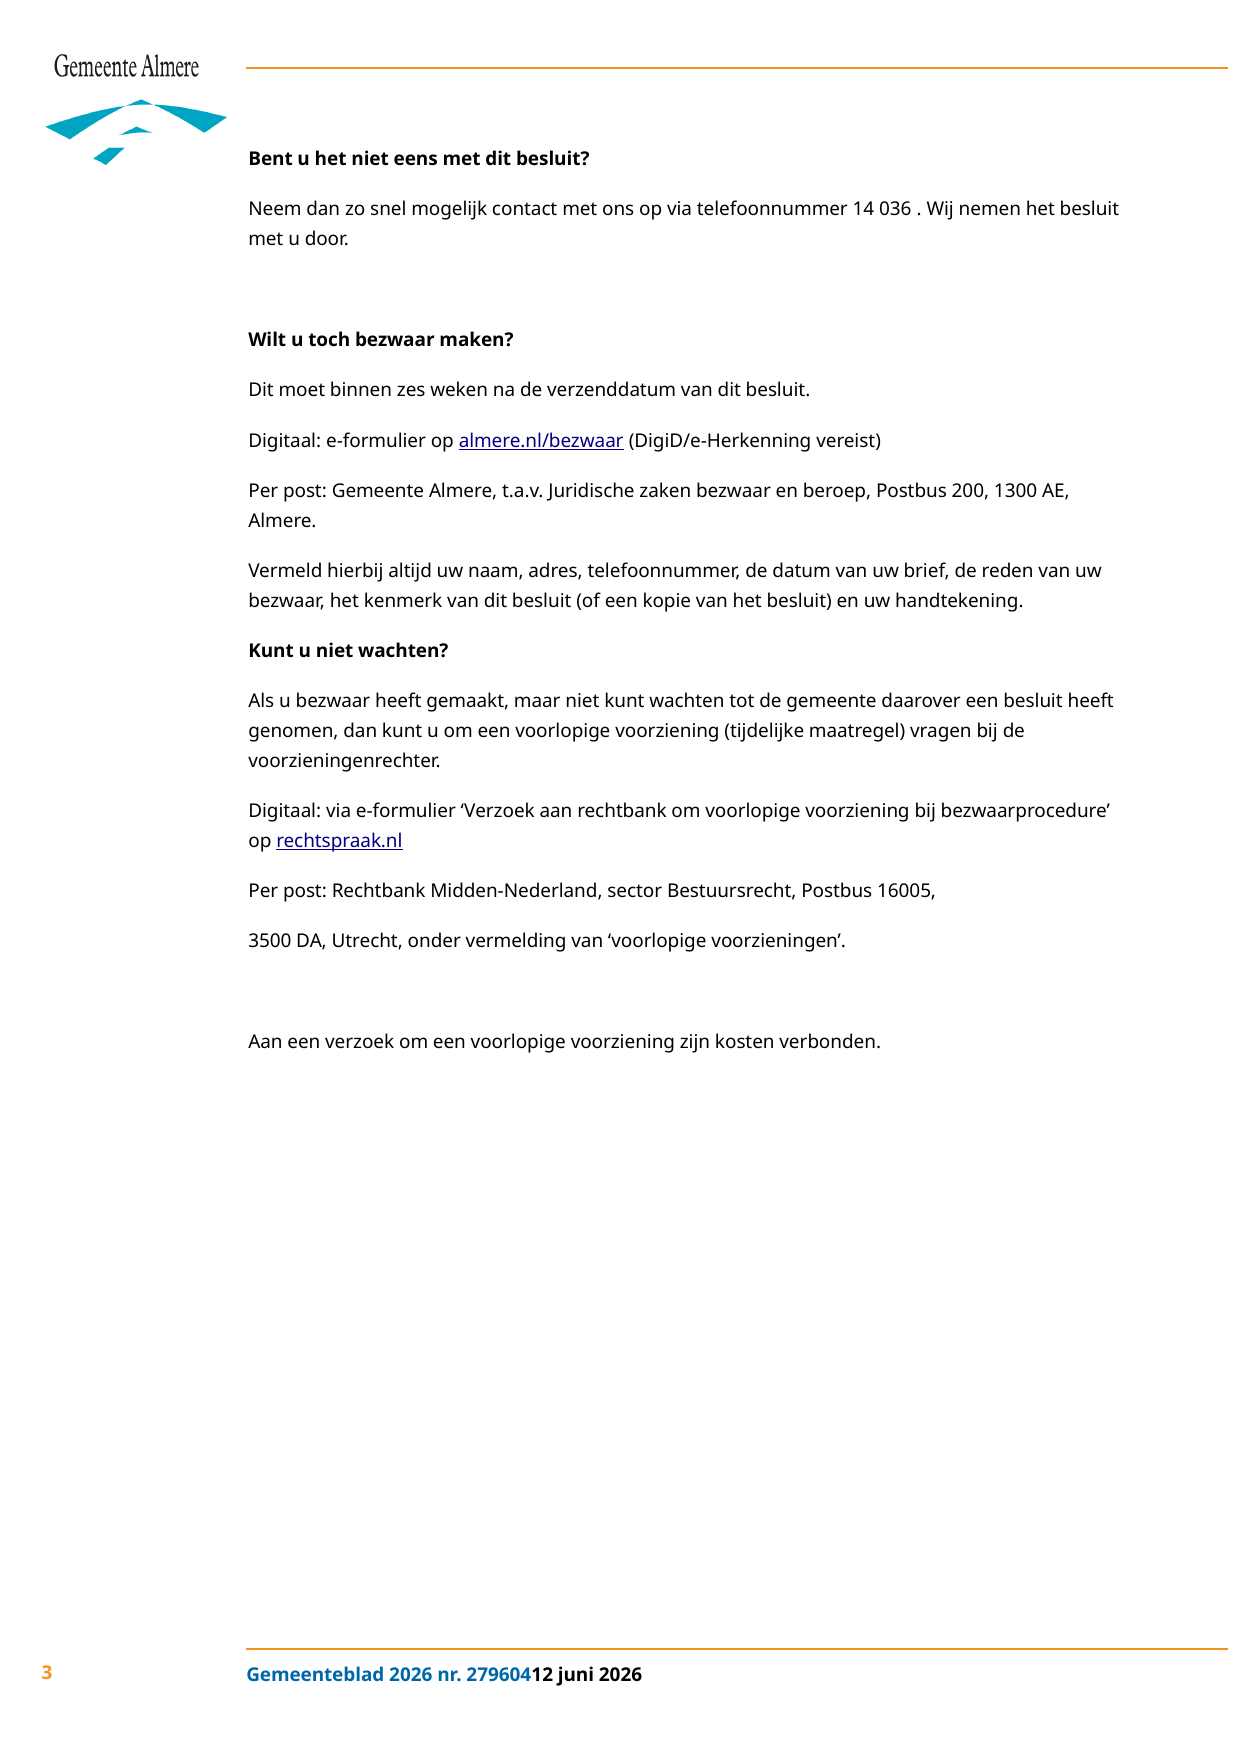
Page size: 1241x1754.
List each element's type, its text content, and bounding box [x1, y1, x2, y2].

text Per post: Gemeente Almere, t.a.v. Juridische zaken bezwaar en beroep, Postbus 200, 1300 AE, Almere. [248, 477, 1152, 533]
text Dit moet binnen zes weken na de verzenddatum van dit besluit. [248, 376, 1152, 402]
text Neem dan zo snel mogelijk contact met ons op via telefoonnummer 14 036 . Wij nemen het besluit met u door. [248, 196, 1152, 251]
text Bent u het niet eens met dit besluit? [248, 145, 1152, 171]
picture [41, 47, 231, 172]
text Als u bezwaar heeft gemaakt, maar niet kunt wachten tot de gemeente daarover een besluit heeft genomen, dan kunt u om een voorlopige voorziening (tijdelijke maatregel) vragen bij de voorzieningenrechter. [248, 688, 1152, 773]
text Digitaal: e-formulier op almere.nl/bezwaar (DigiD/e-Herkenning vereist) [248, 427, 1152, 453]
text Aan een verzoek om een voorlopige voorziening zijn kosten verbonden. [248, 1028, 1152, 1054]
text Kunt u niet wachten? [248, 637, 1152, 663]
text Per post: Rechtbank Midden-Nederland, sector Bestuursrecht, Postbus 16005, [248, 877, 1152, 903]
text Vermeld hierbij altijd uw naam, adres, telefoonnummer, de datum van uw brief, de reden van uw bezwaar, het kenmerk van dit besluit (of een kopie van het besluit) en uw handtekening. [248, 557, 1152, 613]
text Wilt u toch bezwaar maken? [248, 326, 1152, 352]
text 3500 DA, Utrecht, onder vermelding van ‘voorlopige voorzieningen’. [248, 928, 1152, 953]
text Digitaal: via e-formulier ‘Verzoek aan rechtbank om voorlopige voorziening bij bezwaarprocedure’ op rechtspraak.nl [248, 797, 1152, 853]
